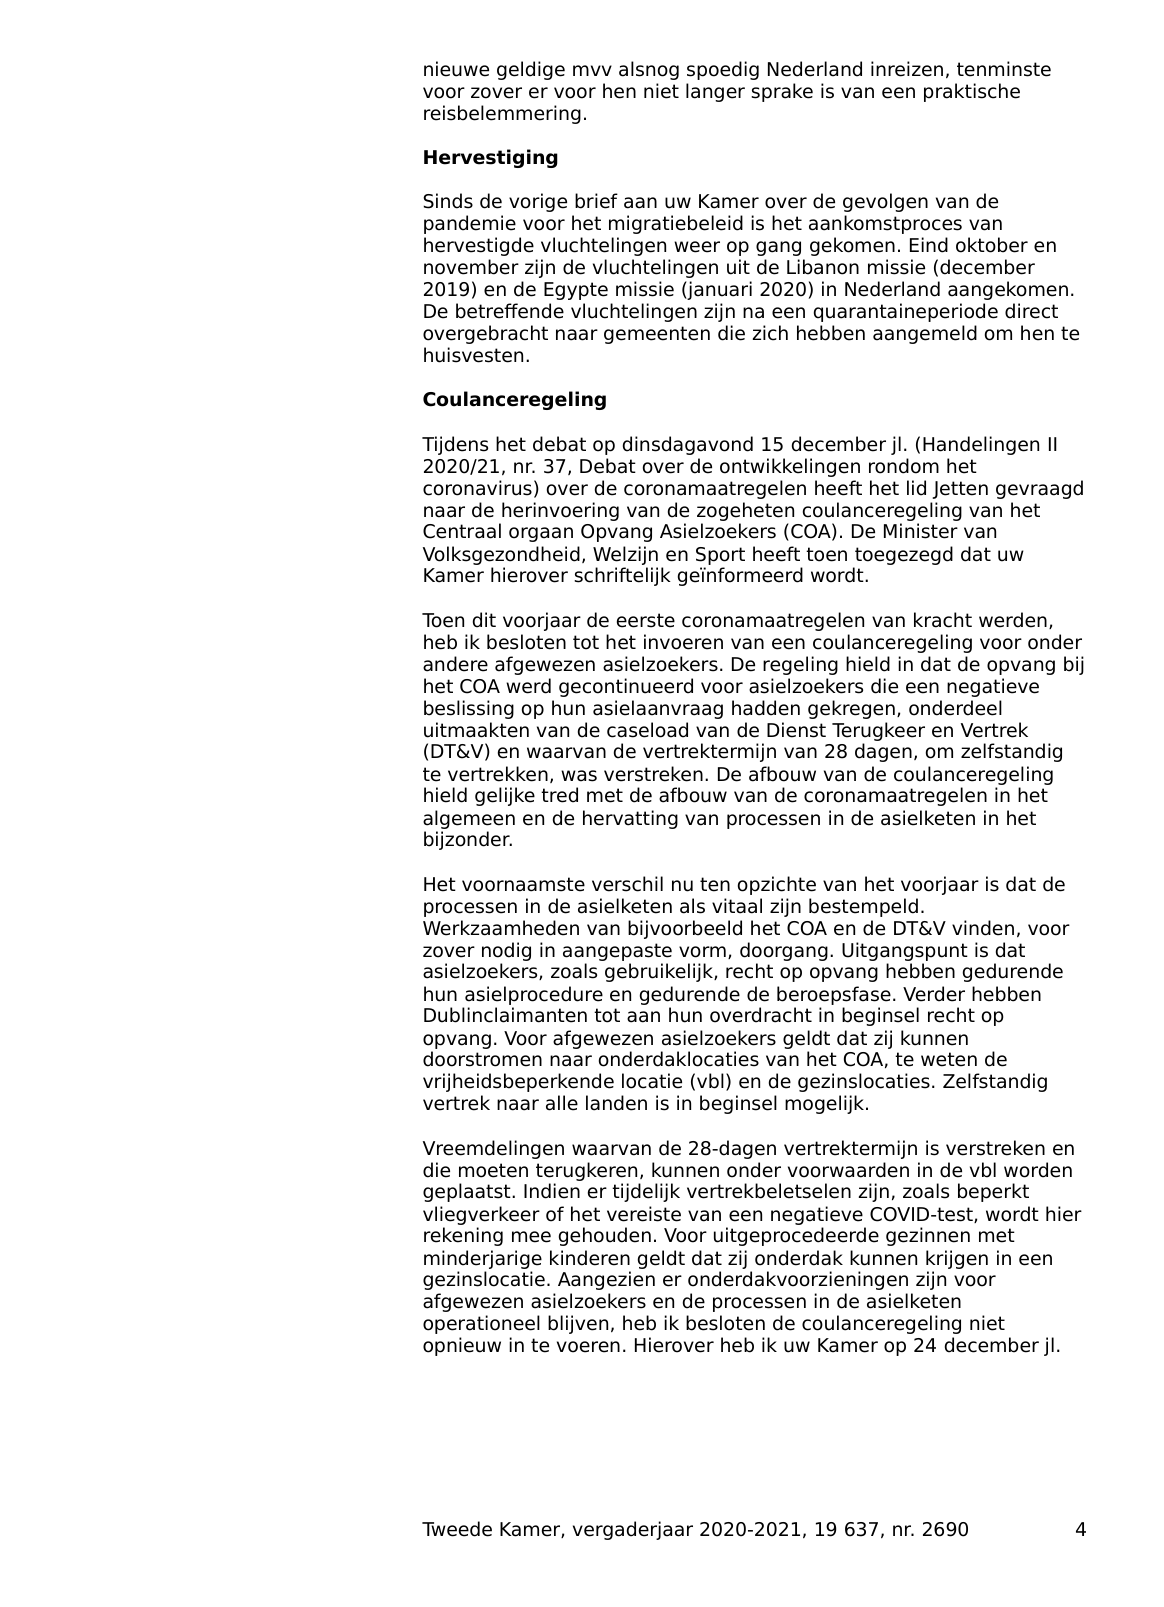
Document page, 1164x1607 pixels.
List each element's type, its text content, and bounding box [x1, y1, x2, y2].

text Vreemdelingen waarvan de 28-dagen vertrektermijn is verstreken en die moeten terugkeren, kunnen onder voorwaarden in de vbl worden geplaatst. Indien er tijdelijk vertrekbeletselen zijn, zoals beperkt vliegverkeer of het vereiste van een negatieve COVID-test, wordt hier rekening mee gehouden. Voor uitgeprocedeerde gezinnen met minderjarige kinderen geldt dat zij onderdak kunnen krijgen in een gezinslocatie. Aangezien er onderdakvoorzieningen zijn voor afgewezen asielzoekers en de processen in de asielketen operationeel blijven, heb ik besloten de coulanceregeling niet opnieuw in te voeren. Hierover heb ik uw Kamer op 24 december jl. [422, 1137, 1087, 1401]
text Tijdens het debat op dinsdagavond 15 december jl. (Handelingen II 2020/21, nr. 37, Debat over de ontwikkelingen rondom het coronavirus) over de coronamaatregelen heeft het lid Jetten gevraagd naar de herinvoering van de zogeheten coulanceregeling van het Centraal orgaan Opvang Asielzoekers (COA). De Minister van Volksgezondheid, Welzijn en Sport heeft toen toegezegd dat uw Kamer hierover schriftelijk geïnformeerd wordt. [422, 433, 1087, 587]
text Het voornaamste verschil nu ten opzichte van het voorjaar is dat de processen in de asielketen als vitaal zijn bestempeld. Werkzaamheden van bijvoorbeeld het COA en de DT&V vinden, voor zover nodig in aangepaste vorm, doorgang. Uitgangspunt is dat asielzoekers, zoals gebruikelijk, recht op opvang hebben gedurende hun asielprocedure en gedurende de beroepsfase. Verder hebben Dublinclaimanten tot aan hun overdracht in beginsel recht op opvang. Voor afgewezen asielzoekers geldt dat zij kunnen doorstromen naar onderdaklocaties van het COA, te weten de vrijheidsbeperkende locatie (vbl) en de gezinslocaties. Zelfstandig vertrek naar alle landen is in beginsel mogelijk. [422, 873, 1087, 1115]
text Sinds de vorige brief aan uw Kamer over de gevolgen van de pandemie voor het migratiebeleid is het aankomstproces van hervestigde vluchtelingen weer op gang gekomen. Eind oktober en november zijn de vluchtelingen uit de Libanon missie (december 2019) en de Egypte missie (januari 2020) in Nederland aangekomen. De betreffende vluchtelingen zijn na een quarantaineperiode direct overgebracht naar gemeenten die zich hebben aangemeld om hen te huisvesten. [422, 191, 1087, 367]
subtitle Hervestiging [422, 147, 1087, 169]
text nieuwe geldige mvv alsnog spoedig Nederland inreizen, tenminste voor zover er voor hen niet langer sprake is van een praktische reisbelemmering. [422, 59, 1087, 125]
text Toen dit voorjaar de eerste coronamaatregelen van kracht werden, heb ik besloten tot het invoeren van een coulanceregeling voor onder andere afgewezen asielzoekers. De regeling hield in dat de opvang bij het COA werd gecontinueerd voor asielzoekers die een negatieve beslissing op hun asielaanvraag hadden gekregen, onderdeel uitmaakten van de caseload van de Dienst Terugkeer en Vertrek (DT&V) en waarvan de vertrektermijn van 28 dagen, om zelfstandig te vertrekken, was verstreken. De afbouw van de coulanceregeling hield gelijke tred met de afbouw van de coronamaatregelen in het algemeen en de hervatting van processen in de asielketen in het bijzonder. [422, 609, 1087, 851]
subtitle Coulanceregeling [422, 389, 1087, 411]
